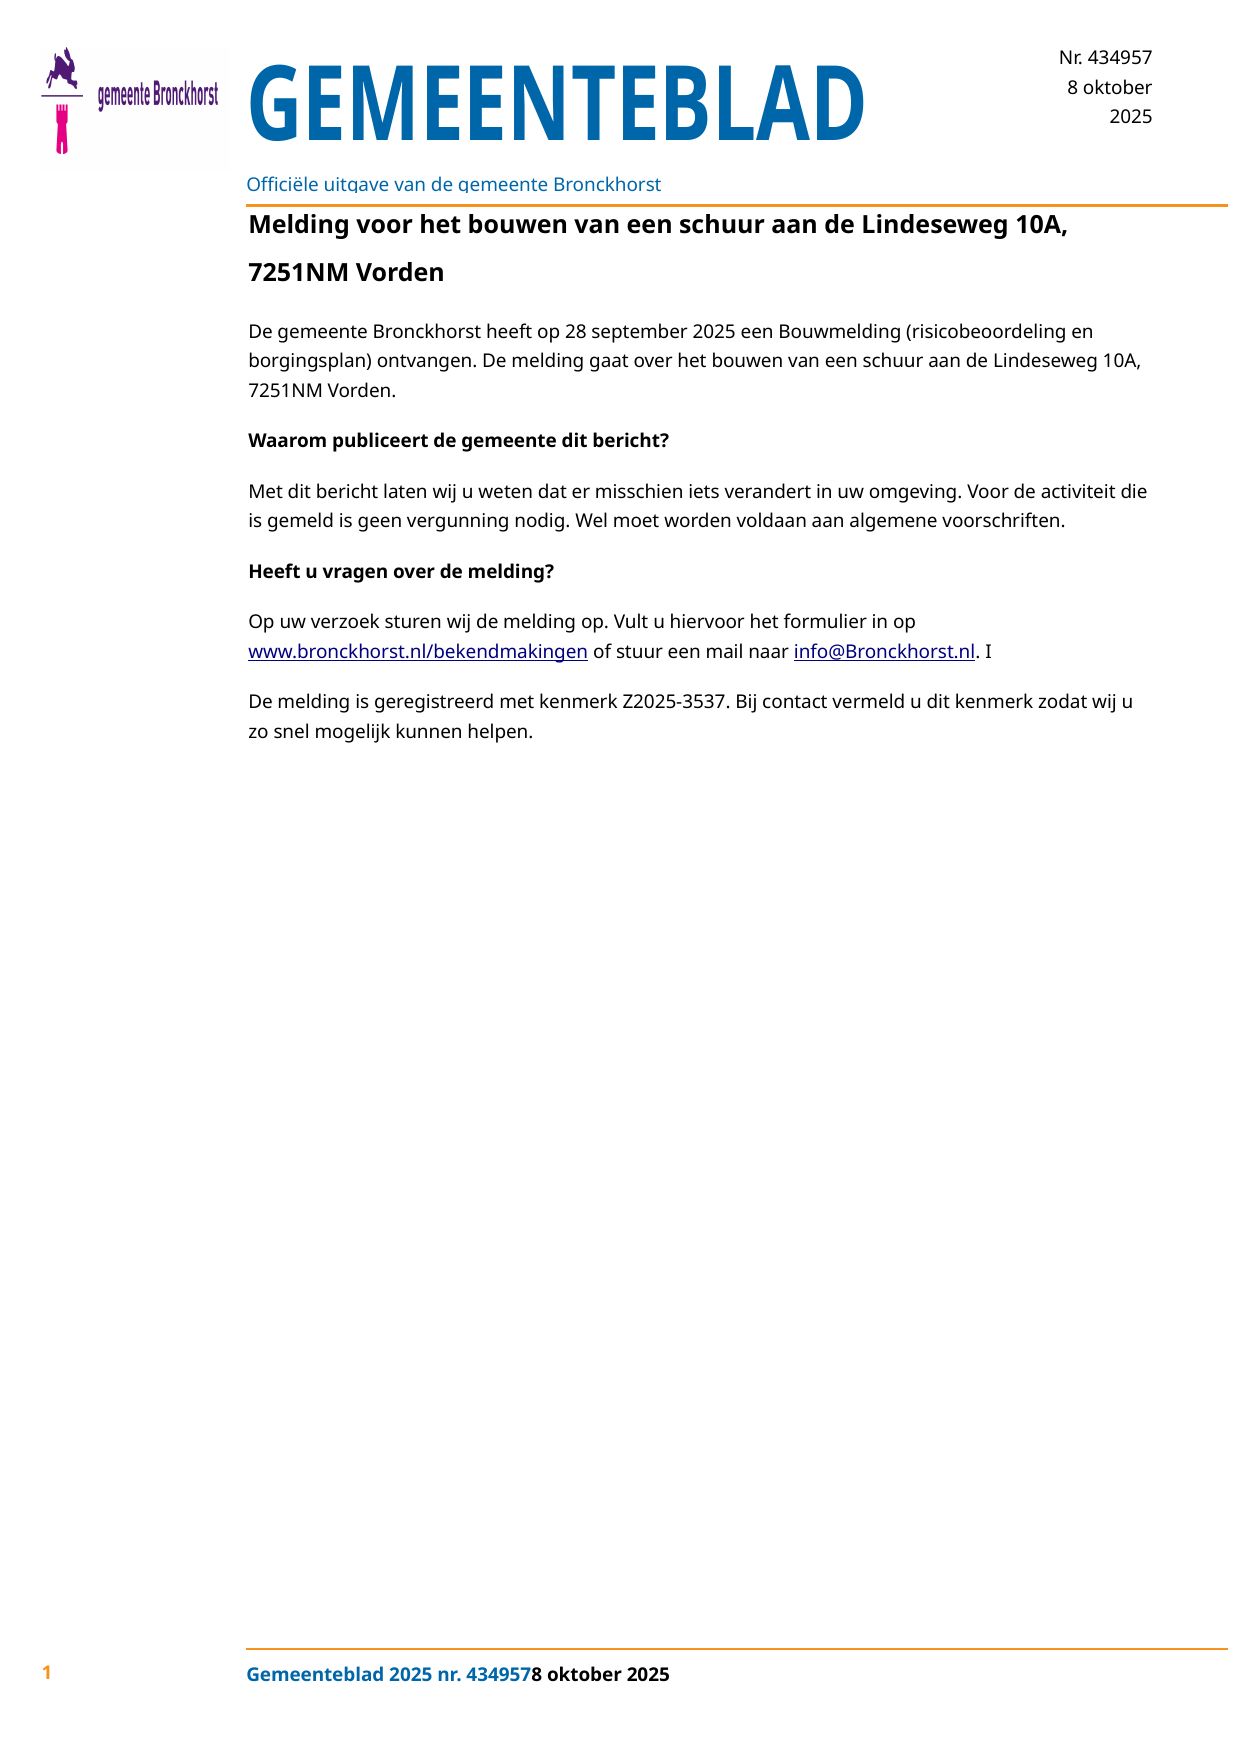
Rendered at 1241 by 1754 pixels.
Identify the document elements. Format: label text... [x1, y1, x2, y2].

text Heeft u vragen over de melding? [248, 558, 1152, 584]
picture [41, 47, 231, 172]
text Waarom publiceert de gemeente dit bericht? [248, 427, 1152, 453]
text Op uw verzoek sturen wij de melding op. Vult u hiervoor het formulier in op www.bronckhorst.nl/bekendmakingen of stuur een mail naar info@Bronckhorst.nl. I [248, 608, 1152, 664]
text De melding is geregistreerd met kenmerk Z2025-3537. Bij contact vermeld u dit kenmerk zodat wij u zo snel mogelijk kunnen helpen. [248, 688, 1152, 744]
text Melding voor het bouwen van een schuur aan de Lindeseweg 10A, 7251NM Vorden [248, 207, 1152, 288]
text De gemeente Bronckhorst heeft op 28 september 2025 een Bouwmelding (risicobeoordeling en borgingsplan) ontvangen. De melding gaat over het bouwen van een schuur aan de Lindeseweg 10A, 7251NM Vorden. [248, 318, 1152, 403]
text Met dit bericht laten wij u weten dat er misschien iets verandert in uw omgeving. Voor de activiteit die is gemeld is geen vergunning nodig. Wel moet worden voldaan aan algemene voorschriften. [248, 478, 1152, 533]
